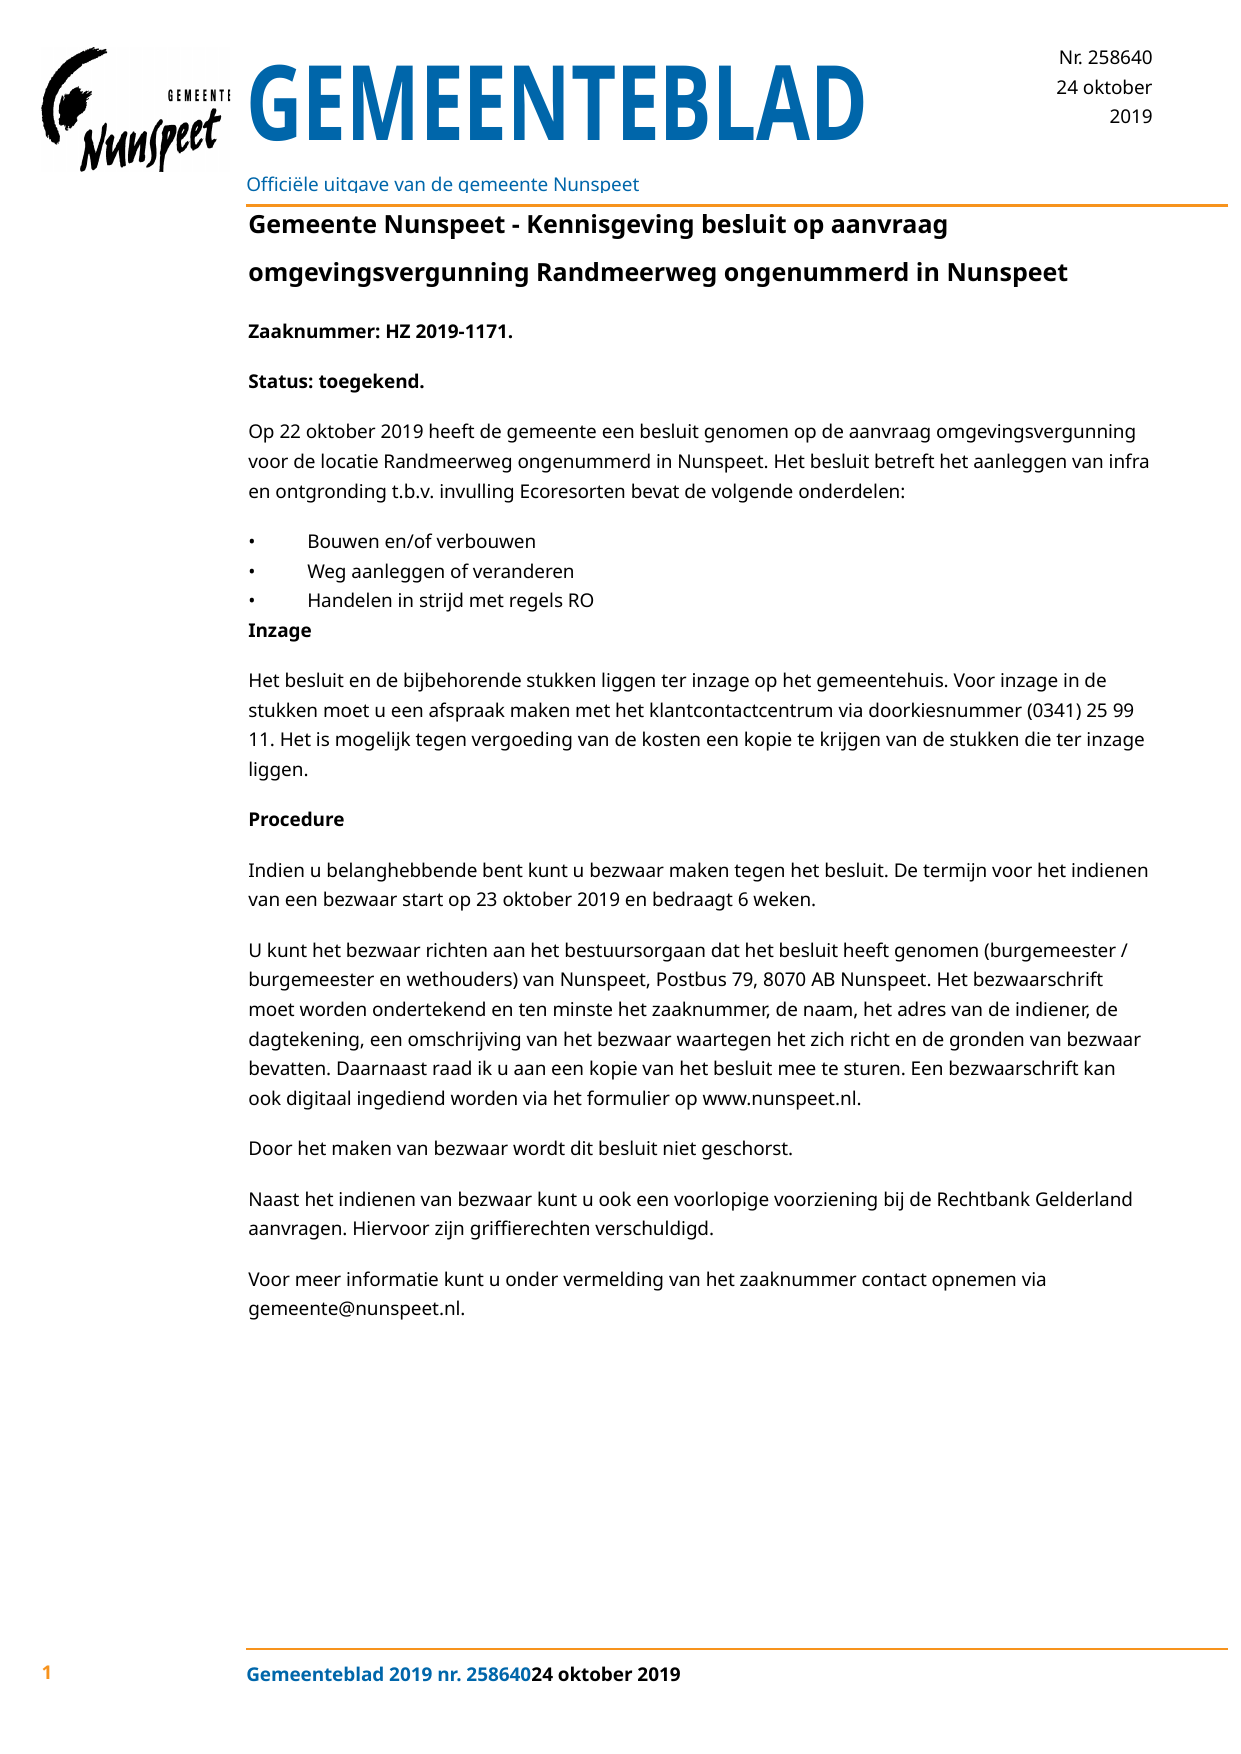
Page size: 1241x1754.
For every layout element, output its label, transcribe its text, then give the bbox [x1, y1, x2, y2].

picture [41, 47, 231, 172]
text Door het maken van bezwaar wordt dit besluit niet geschorst. [248, 1135, 1152, 1161]
list Bouwen en/of verbouwen [248, 528, 1152, 554]
text Naast het indienen van bezwaar kunt u ook een voorlopige voorziening bij de Rechtbank Gelderland aanvragen. Hiervoor zijn griffierechten verschuldigd. [248, 1186, 1152, 1241]
text Gemeente Nunspeet - Kennisgeving besluit op aanvraag omgevingsvergunning Randmeerweg ongenummerd in Nunspeet [248, 207, 1152, 288]
text Het besluit en de bijbehorende stukken liggen ter inzage op het gemeentehuis. Voor inzage in de stukken moet u een afspraak maken met het klantcontactcentrum via doorkiesnummer (0341) 25 99 11. Het is mogelijk tegen vergoeding van de kosten een kopie te krijgen van de stukken die ter inzage liggen. [248, 667, 1152, 782]
text Procedure [248, 807, 1152, 832]
text Indien u belanghebbende bent kunt u bezwaar maken tegen het besluit. De termijn voor het indienen van een bezwaar start op 23 oktober 2019 en bedraagt 6 weken. [248, 857, 1152, 912]
text Status: toegekend. [248, 368, 1152, 394]
list Handelen in strijd met regels RO [248, 587, 1152, 613]
text Op 22 oktober 2019 heeft de gemeente een besluit genomen op de aanvraag omgevingsvergunning voor de locatie Randmeerweg ongenummerd in Nunspeet. Het besluit betreft het aanleggen van infra en ontgronding t.b.v. invulling Ecoresorten bevat de volgende onderdelen: [248, 419, 1152, 504]
text Inzage [248, 617, 1152, 643]
text Voor meer informatie kunt u onder vermelding van het zaaknummer contact opnemen via gemeente@nunspeet.nl. [248, 1266, 1152, 1321]
list Weg aanleggen of veranderen [248, 558, 1152, 584]
text U kunt het bezwaar richten aan het bestuursorgaan dat het besluit heeft genomen (burgemeester / burgemeester en wethouders) van Nunspeet, Postbus 79, 8070 AB Nunspeet. Het bezwaarschrift moet worden ondertekend en ten minste het zaaknummer, de naam, het adres van de indiener, de dagtekening, een omschrijving van het bezwaar waartegen het zich richt en de gronden van bezwaar bevatten. Daarnaast raad ik u aan een kopie van het besluit mee te sturen. Een bezwaarschrift kan ook digitaal ingediend worden via het formulier op www.nunspeet.nl. [248, 937, 1152, 1111]
text Zaaknummer: HZ 2019-1171. [248, 318, 1152, 344]
